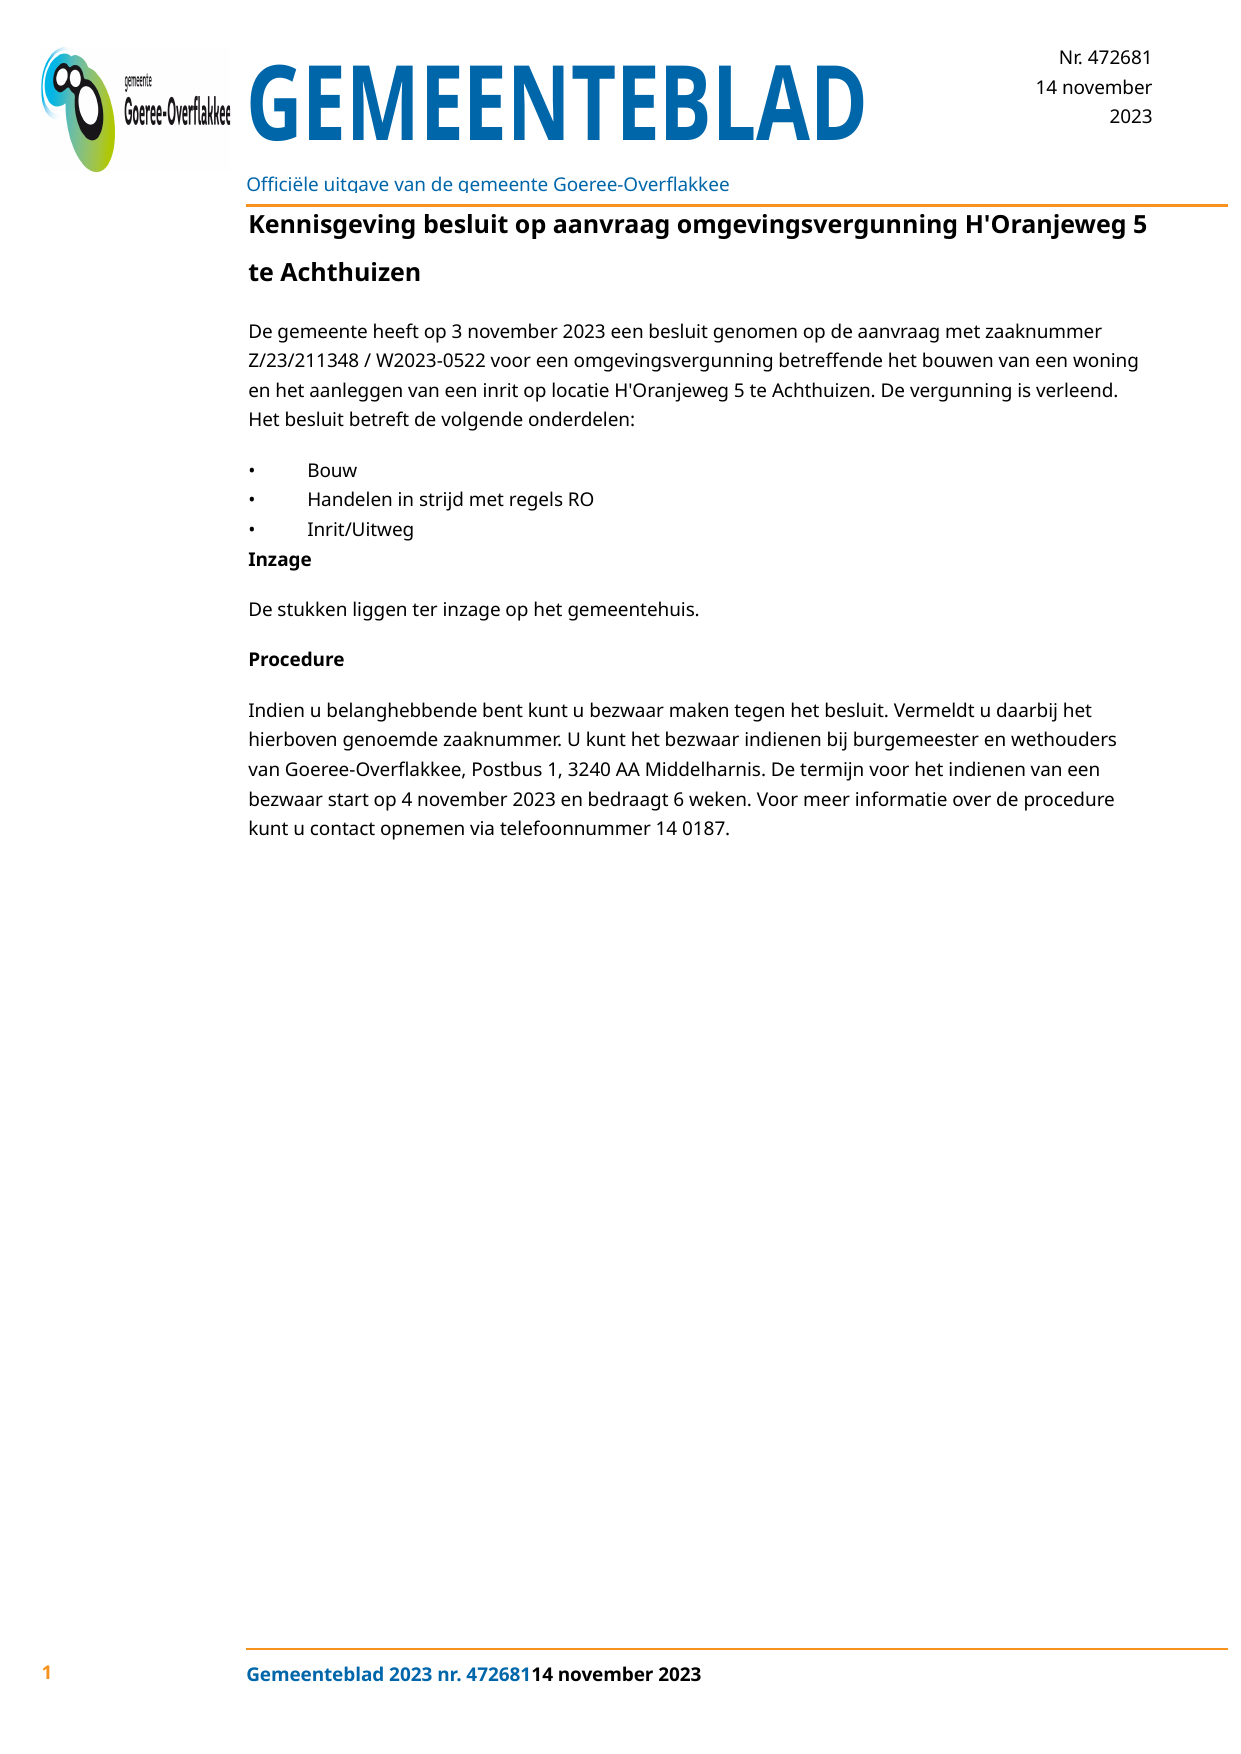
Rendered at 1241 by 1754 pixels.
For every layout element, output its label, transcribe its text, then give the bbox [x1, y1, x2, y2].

list Bouw [248, 457, 1152, 483]
text Kennisgeving besluit op aanvraag omgevingsvergunning H'Oranjeweg 5 te Achthuizen [248, 207, 1152, 288]
list Handelen in strijd met regels RO [248, 487, 1152, 512]
list Inrit/Uitweg [248, 516, 1152, 542]
text Procedure [248, 647, 1152, 672]
text De stukken liggen ter inzage op het gemeentehuis. [248, 596, 1152, 622]
picture [41, 47, 231, 172]
text De gemeente heeft op 3 november 2023 een besluit genomen op de aanvraag met zaaknummer Z/23/211348 / W2023-0522 voor een omgevingsvergunning betreffende het bouwen van een woning en het aanleggen van een inrit op locatie H'Oranjeweg 5 te Achthuizen. De vergunning is verleend. Het besluit betreft de volgende onderdelen: [248, 318, 1152, 432]
text Indien u belanghebbende bent kunt u bezwaar maken tegen het besluit. Vermeldt u daarbij het hierboven genoemde zaaknummer. U kunt het bezwaar indienen bij burgemeester en wethouders van Goeree-Overflakkee, Postbus 1, 3240 AA Middelharnis. De termijn voor het indienen van een bezwaar start op 4 november 2023 en bedraagt 6 weken. Voor meer informatie over de procedure kunt u contact opnemen via telefoonnummer 14 0187. [248, 697, 1152, 841]
text Inzage [248, 546, 1152, 572]
